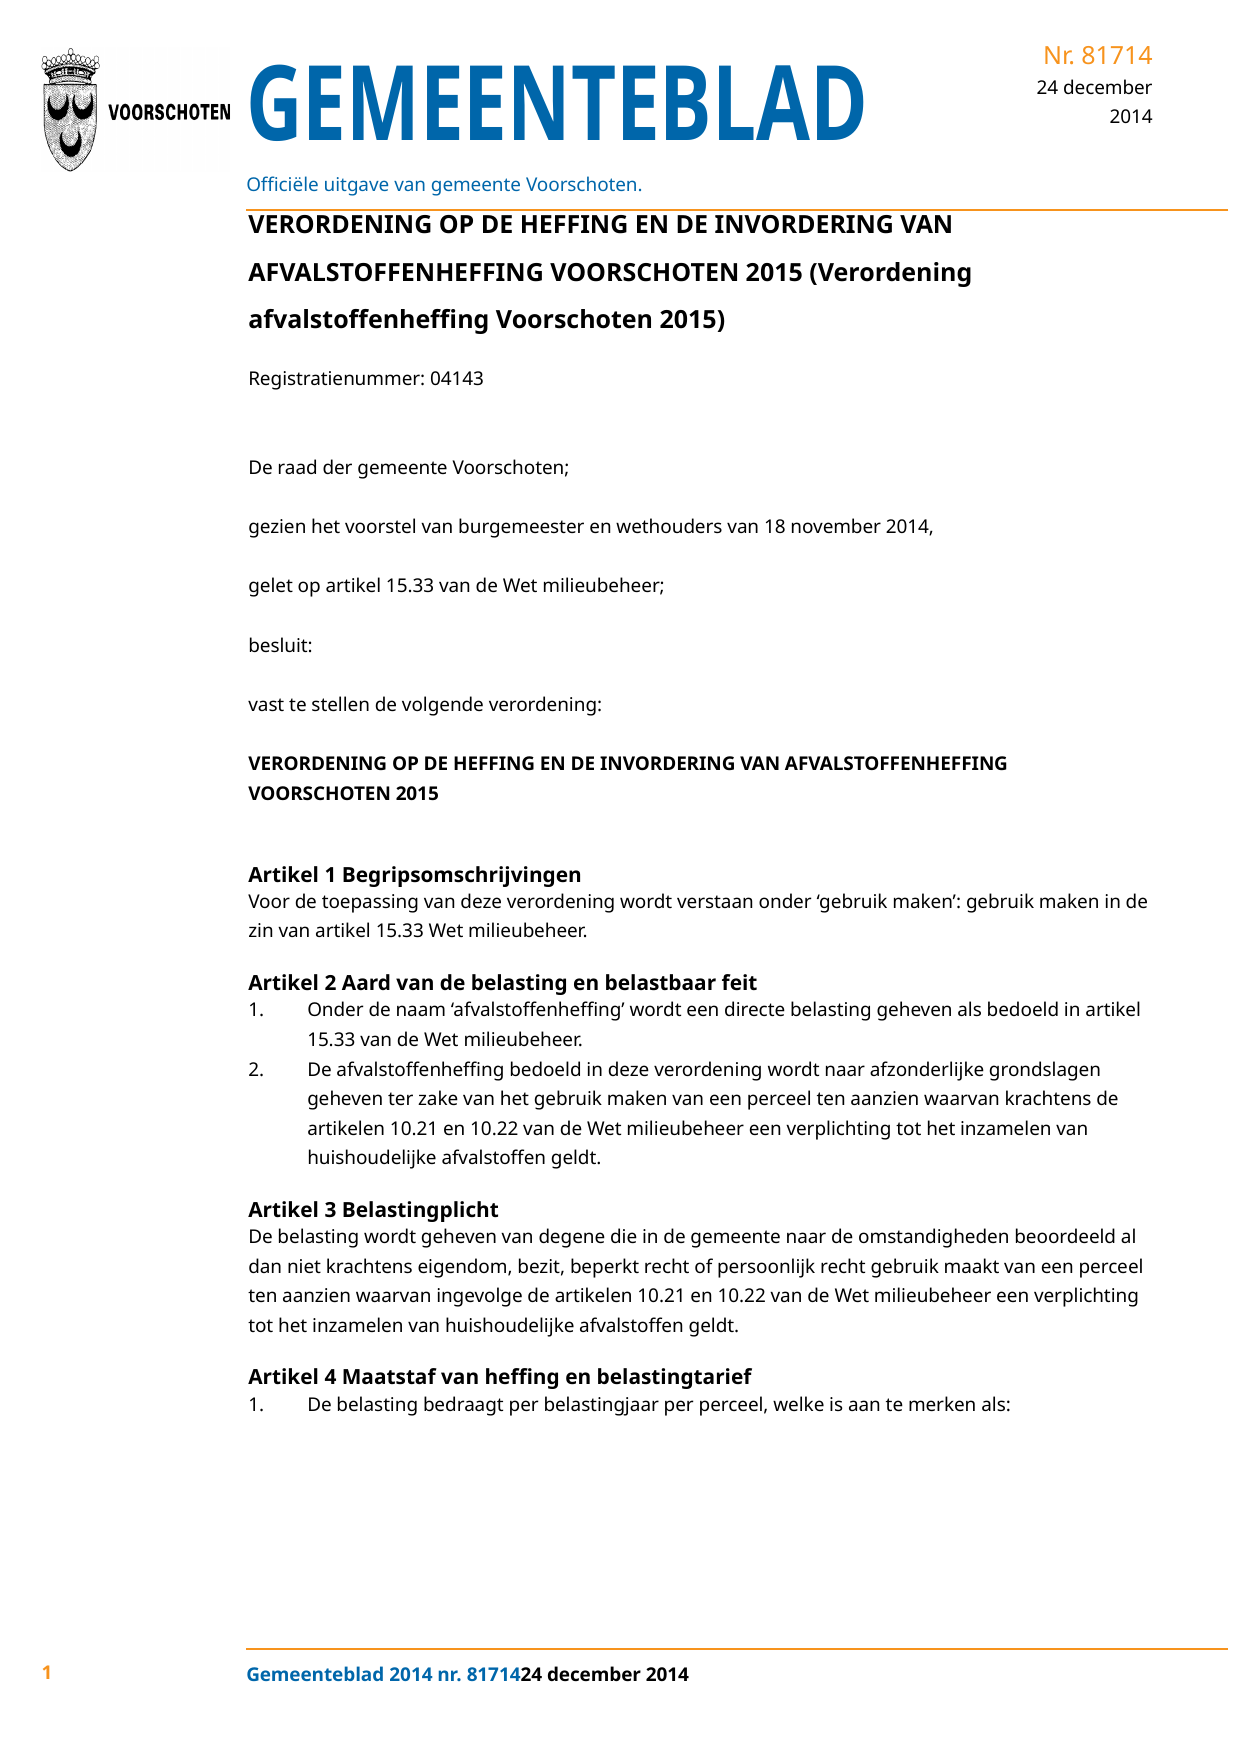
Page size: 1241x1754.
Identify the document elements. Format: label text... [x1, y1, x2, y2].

text gelet op artikel 15.33 van de Wet milieubeheer; [248, 573, 1152, 598]
text Artikel 1 Begripsomschrijvingen [248, 860, 1152, 888]
text Voor de toepassing van deze verordening wordt verstaan onder ‘gebruik maken’: gebruik maken in de zin van artikel 15.33 Wet milieubeheer. [248, 888, 1152, 943]
list De afvalstoffenheffing bedoeld in deze verordening wordt naar afzonderlijke grondslagen geheven ter zake van het gebruik maken van een perceel ten aanzien waarvan krachtens de artikelen 10.21 en 10.22 van de Wet milieubeheer een verplichting tot het inzamelen van huishoudelijke afvalstoffen geldt. [248, 1056, 1152, 1170]
text besluit: [248, 632, 1152, 657]
text Artikel 4 Maatstaf van heffing en belastingtarief [248, 1362, 1152, 1391]
text Registratienummer: 04143 [248, 366, 1152, 391]
list De belasting bedraagt per belastingjaar per perceel, welke is aan te merken als: [248, 1391, 1152, 1417]
picture [41, 47, 231, 172]
text Artikel 3 Belastingplicht [248, 1195, 1152, 1223]
text De belasting wordt geheven van degene die in de gemeente naar de omstandigheden beoordeeld al dan niet krachtens eigendom, bezit, beperkt recht of persoonlijk recht gebruik maakt van een perceel ten aanzien waarvan ingevolge de artikelen 10.21 en 10.22 van de Wet milieubeheer een verplichting tot het inzamelen van huishoudelijke afvalstoffen geldt. [248, 1223, 1152, 1338]
text De raad der gemeente Voorschoten; [248, 454, 1152, 480]
text gezien het voorstel van burgemeester en wethouders van 18 november 2014, [248, 513, 1152, 539]
text VERORDENING OP DE HEFFING EN DE INVORDERING VAN AFVALSTOFFENHEFFING VOORSCHOTEN 2015 [248, 750, 1152, 805]
text vast te stellen de volgende verordening: [248, 691, 1152, 717]
list Onder de naam ‘afvalstoffenheffing’ wordt een directe belasting geheven als bedoeld in artikel 15.33 van de Wet milieubeheer. [248, 997, 1152, 1052]
text VERORDENING OP DE HEFFING EN DE INVORDERING VAN AFVALSTOFFENHEFFING VOORSCHOTEN 2015 (Verordening afvalstoffenheffing Voorschoten 2015) [248, 211, 1152, 336]
text Artikel 2 Aard van de belasting en belastbaar feit [248, 968, 1152, 997]
